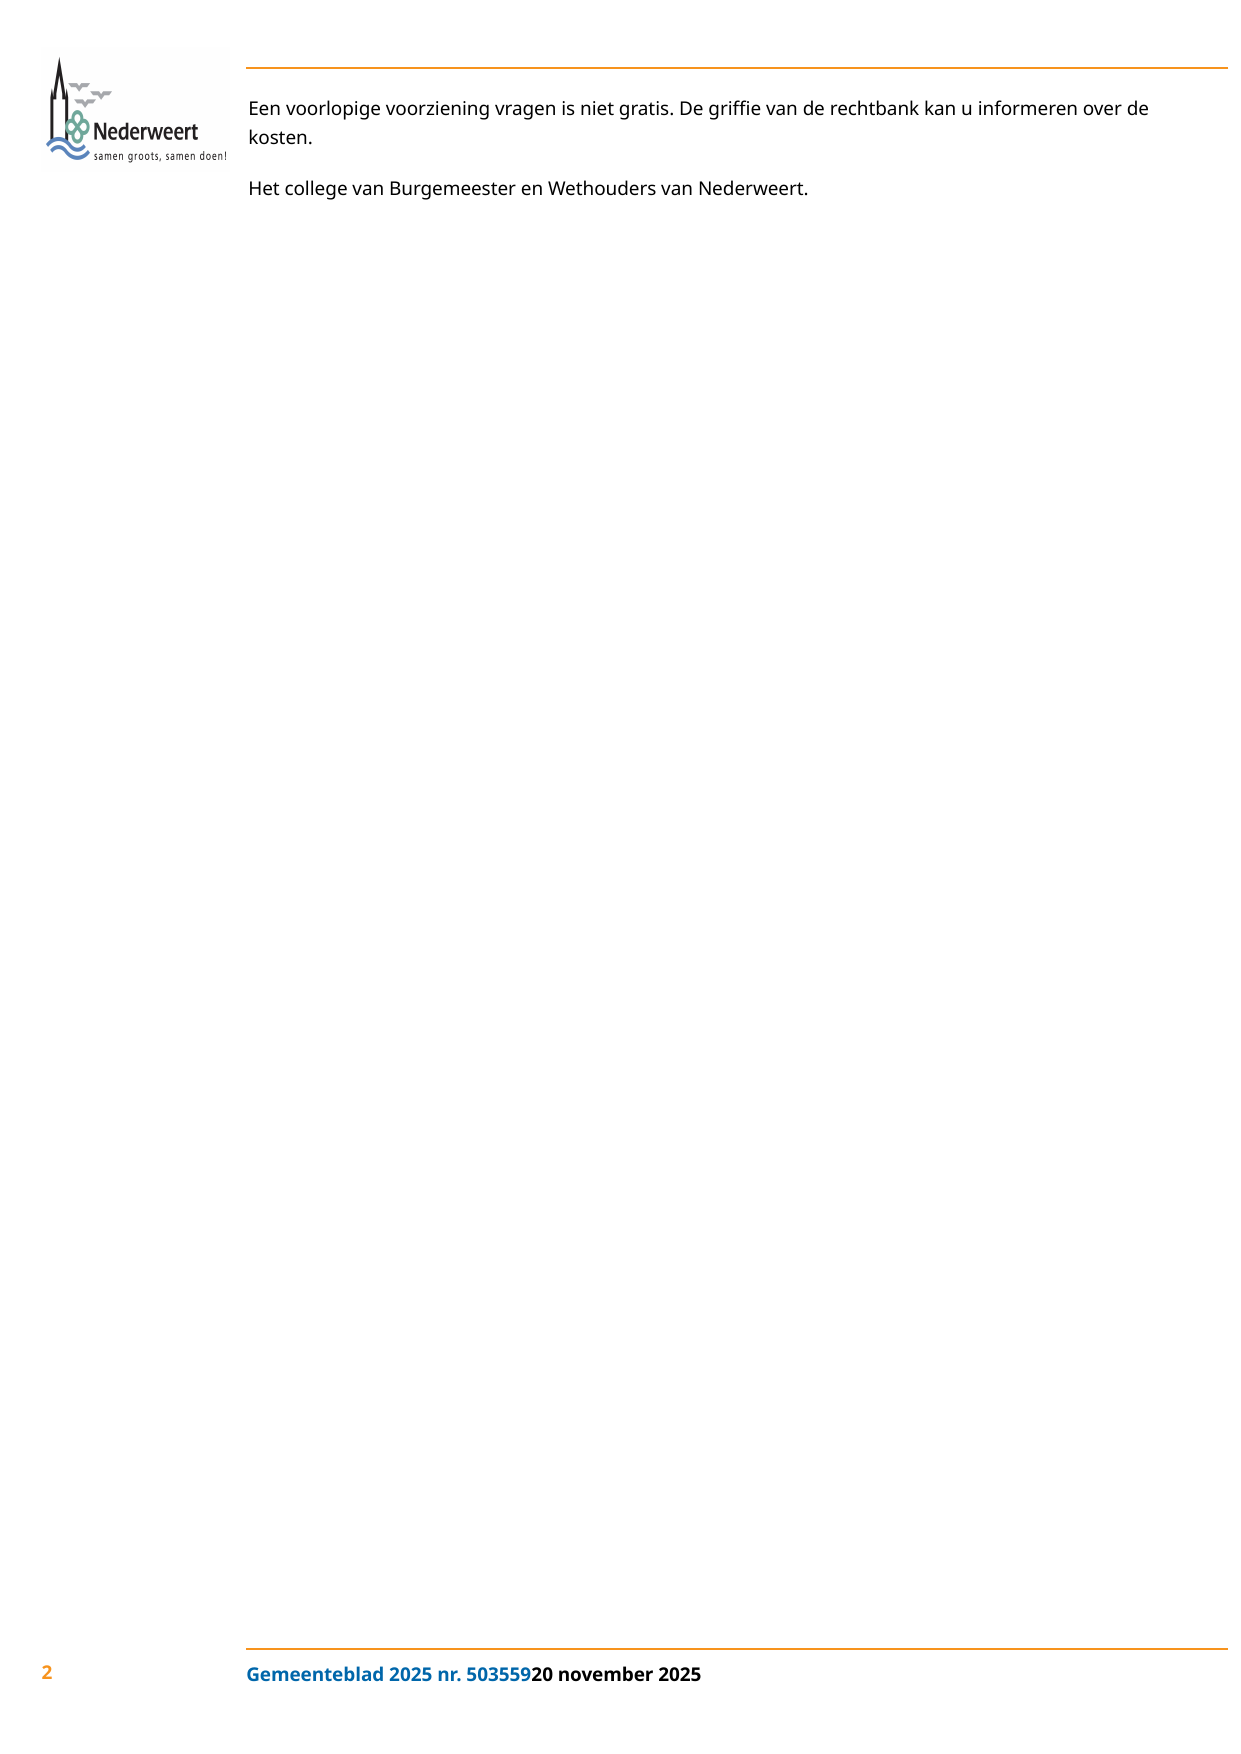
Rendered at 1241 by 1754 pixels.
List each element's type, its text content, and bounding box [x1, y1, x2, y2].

text Een voorlopige voorziening vragen is niet gratis. De griffie van de rechtbank kan u informeren over de kosten. [248, 95, 1152, 150]
text Het college van Burgemeester en Wethouders van Nederweert. [248, 175, 1152, 201]
picture [41, 47, 231, 172]
